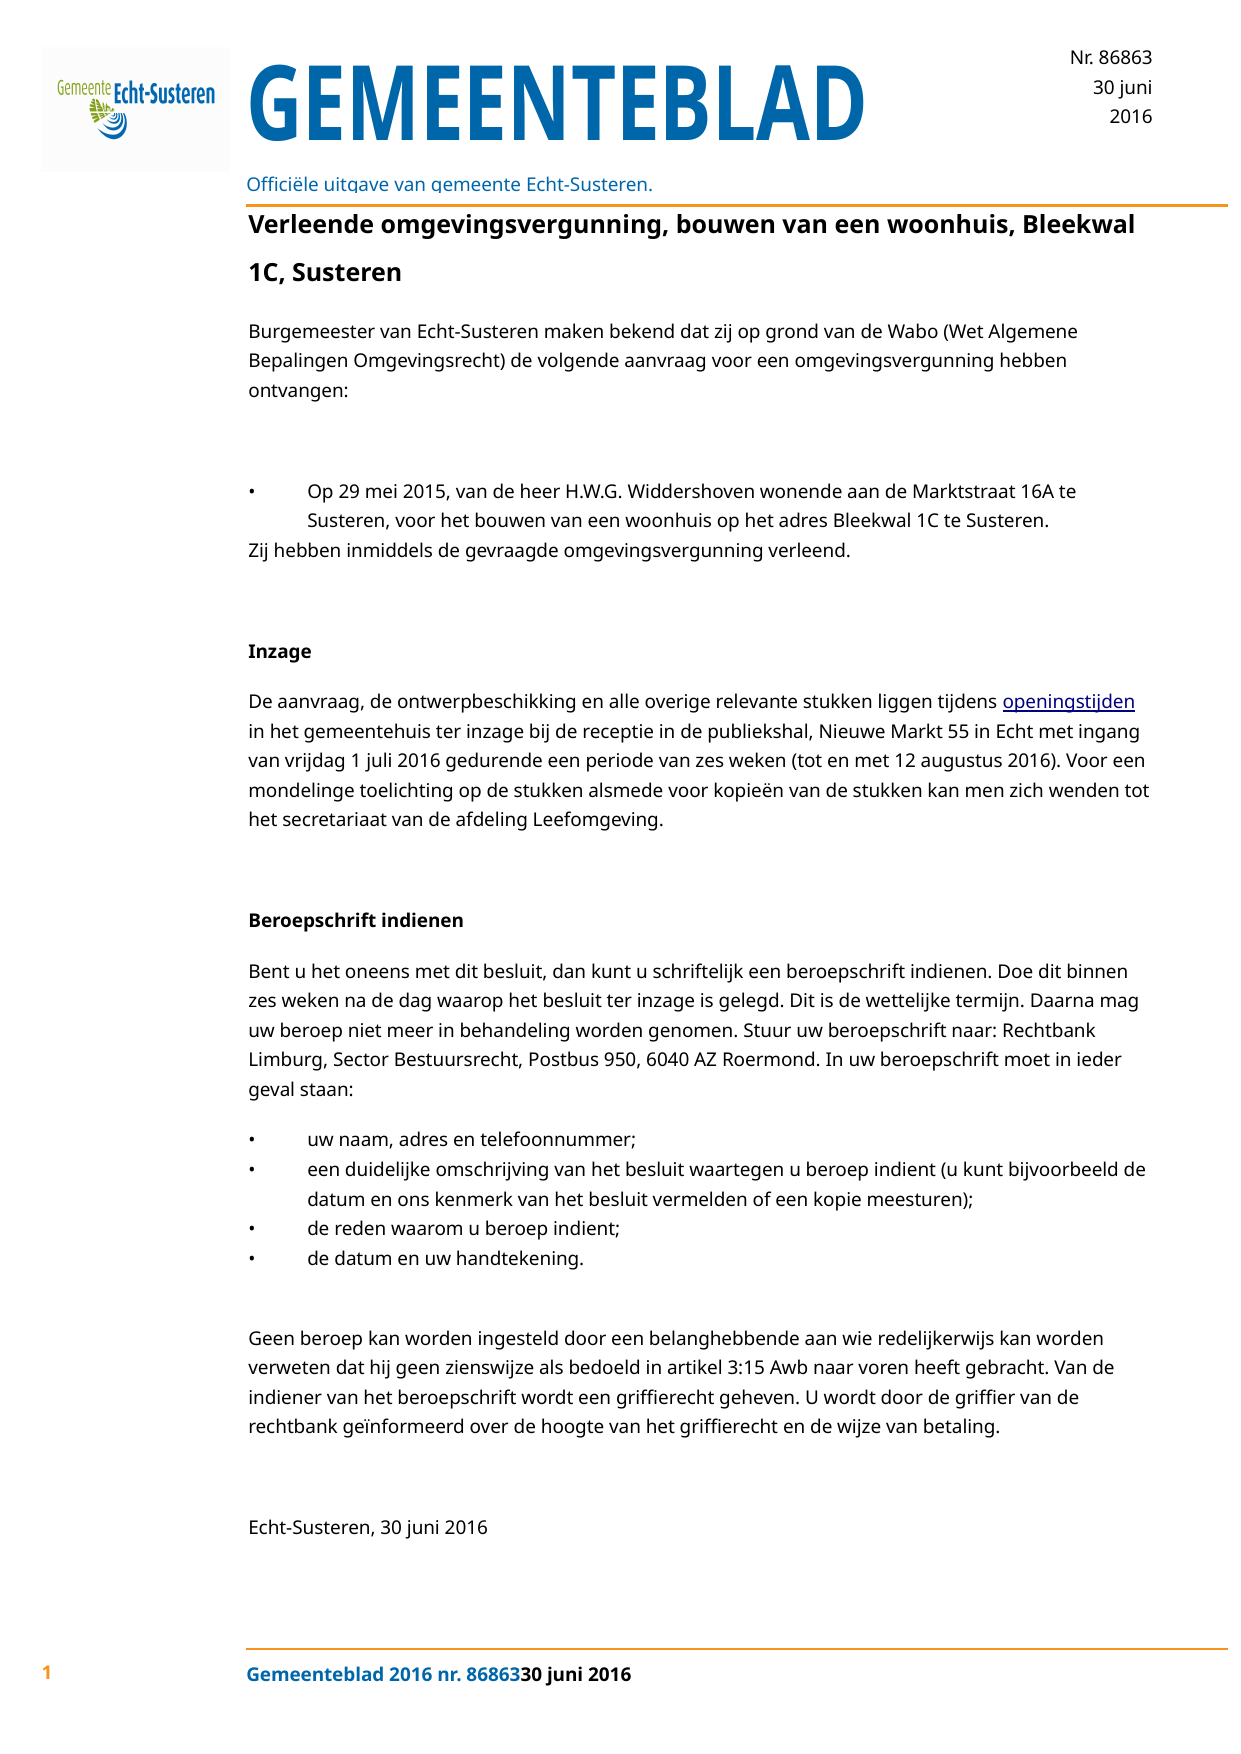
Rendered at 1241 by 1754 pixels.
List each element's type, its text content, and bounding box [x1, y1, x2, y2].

text Verleende omgevingsvergunning, bouwen van een woonhuis, Bleekwal 1C, Susteren [248, 207, 1152, 288]
text Bent u het oneens met dit besluit, dan kunt u schriftelijk een beroepschrift indienen. Doe dit binnen zes weken na de dag waarop het besluit ter inzage is gelegd. Dit is de wettelijke termijn. Daarna mag uw beroep niet meer in behandeling worden genomen. Stuur uw beroepschrift naar: Rechtbank Limburg, Sector Bestuursrecht, Postbus 950, 6040 AZ Roermond. In uw beroepschrift moet in ieder geval staan: [248, 958, 1152, 1102]
list de datum en uw handtekening. [248, 1245, 1152, 1271]
list Op 29 mei 2015, van de heer H.W.G. Widdershoven wonende aan de Marktstraat 16A te Susteren, voor het bouwen van een woonhuis op het adres Bleekwal 1C te Susteren. [248, 478, 1152, 533]
text Echt-Susteren, 30 juni 2016 [248, 1514, 1152, 1540]
list de reden waarom u beroep indient; [248, 1215, 1152, 1241]
text Burgemeester van Echt-Susteren maken bekend dat zij op grond van de Wabo (Wet Algemene Bepalingen Omgevingsrecht) de volgende aanvraag voor een omgevingsvergunning hebben ontvangen: [248, 318, 1152, 403]
list uw naam, adres en telefoonnummer; [248, 1127, 1152, 1152]
text De aanvraag, de ontwerpbeschikking en alle overige relevante stukken liggen tijdens openingstijden in het gemeentehuis ter inzage bij de receptie in de publiekshal, Nieuwe Markt 55 in Echt met ingang van vrijdag 1 juli 2016 gedurende een periode van zes weken (tot en met 12 augustus 2016). Voor een mondelinge toelichting op de stukken alsmede voor kopieën van de stukken kan men zich wenden tot het secretariaat van de afdeling Leefomgeving. [248, 688, 1152, 832]
text Inzage [248, 638, 1152, 664]
text Beroepschrift indienen [248, 907, 1152, 933]
picture [41, 47, 231, 172]
text Zij hebben inmiddels de gevraagde omgevingsvergunning verleend. [248, 537, 1152, 563]
list een duidelijke omschrijving van het besluit waartegen u beroep indient (u kunt bijvoorbeeld de datum en ons kenmerk van het besluit vermelden of een kopie meesturen); [248, 1156, 1152, 1212]
text Geen beroep kan worden ingesteld door een belanghebbende aan wie redelijkerwijs kan worden verweten dat hij geen zienswijze als bedoeld in artikel 3:15 Awb naar voren heeft gebracht. Van de indiener van het beroepschrift wordt een griffierecht geheven. U wordt door de griffier van de rechtbank geïnformeerd over de hoogte van het griffierecht en de wijze van betaling. [248, 1325, 1152, 1439]
